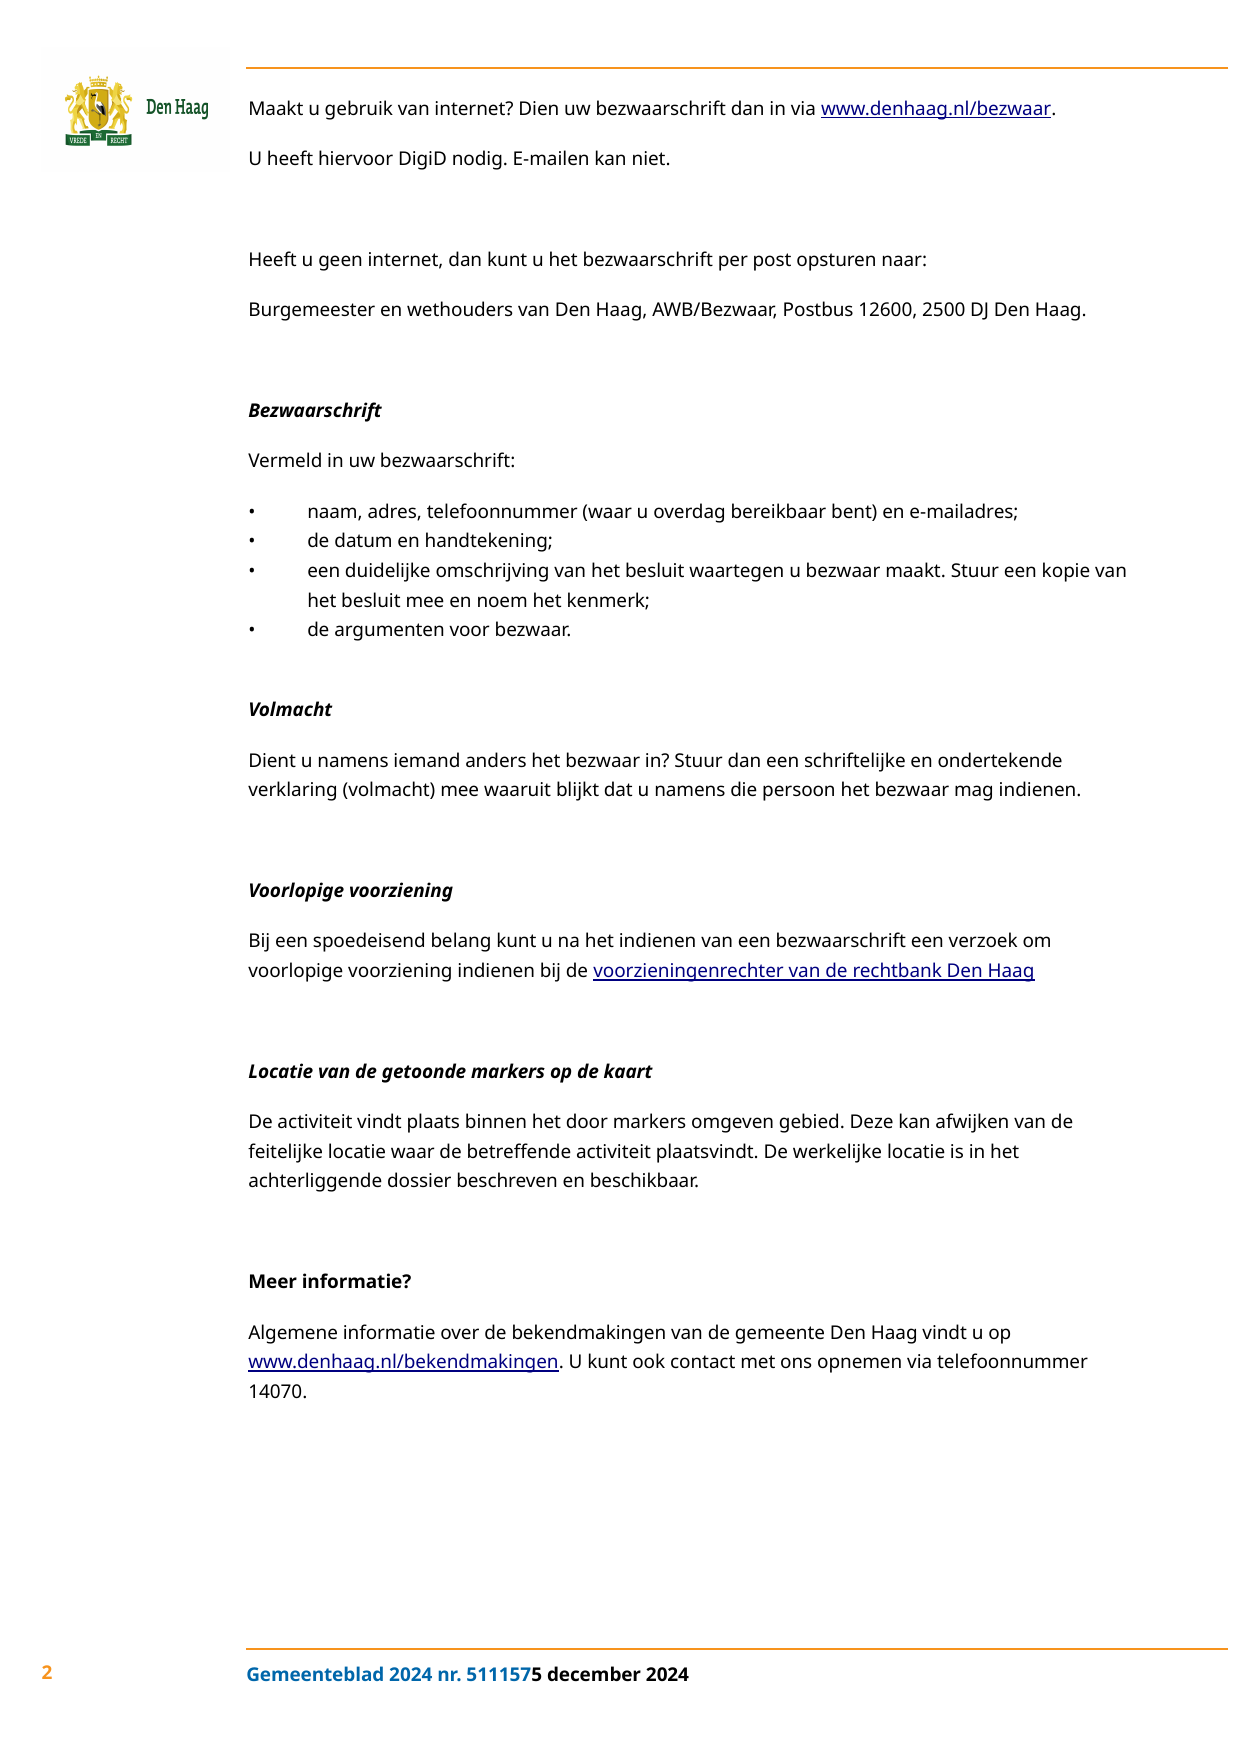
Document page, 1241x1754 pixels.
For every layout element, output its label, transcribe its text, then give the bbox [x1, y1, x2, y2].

text Maakt u gebruik van internet? Dien uw bezwaarschrift dan in via www.denhaag.nl/bezwaar. [248, 95, 1152, 121]
text De activiteit vindt plaats binnen het door markers omgeven gebied. Deze kan afwijken van de feitelijke locatie waar de betreffende activiteit plaatsvindt. De werkelijke locatie is in het achterliggende dossier beschreven en beschikbaar. [248, 1108, 1152, 1193]
text U heeft hiervoor DigiD nodig. E-mailen kan niet. [248, 145, 1152, 171]
text Heeft u geen internet, dan kunt u het bezwaarschrift per post opsturen naar: [248, 246, 1152, 272]
text Voorlopige voorziening [248, 877, 1152, 903]
text Vermeld in uw bezwaarschrift: [248, 448, 1152, 473]
text Bezwaarschrift [248, 397, 1152, 423]
text Bij een spoedeisend belang kunt u na het indienen van een bezwaarschrift een verzoek om voorlopige voorziening indienen bij de voorzieningenrechter van de rechtbank Den Haag [248, 928, 1152, 983]
list de datum en handtekening; [248, 528, 1152, 553]
list naam, adres, telefoonnummer (waar u overdag bereikbaar bent) en e-mailadres; [248, 498, 1152, 524]
text Algemene informatie over de bekendmakingen van de gemeente Den Haag vindt u op www.denhaag.nl/bekendmakingen. U kunt ook contact met ons opnemen via telefoonnummer 14070. [248, 1319, 1152, 1404]
text Burgemeester en wethouders van Den Haag, AWB/Bezwaar, Postbus 12600, 2500 DJ Den Haag. [248, 296, 1152, 322]
text Dient u namens iemand anders het bezwaar in? Stuur dan een schriftelijke en ondertekende verklaring (volmacht) mee waaruit blijkt dat u namens die persoon het bezwaar mag indienen. [248, 747, 1152, 802]
list de argumenten voor bezwaar. [248, 616, 1152, 642]
text Volmacht [248, 696, 1152, 722]
text Locatie van de getoonde markers op de kaart [248, 1058, 1152, 1084]
picture [41, 47, 231, 172]
text Meer informatie? [248, 1268, 1152, 1294]
list een duidelijke omschrijving van het besluit waartegen u bezwaar maakt. Stuur een kopie van het besluit mee en noem het kenmerk; [248, 557, 1152, 613]
